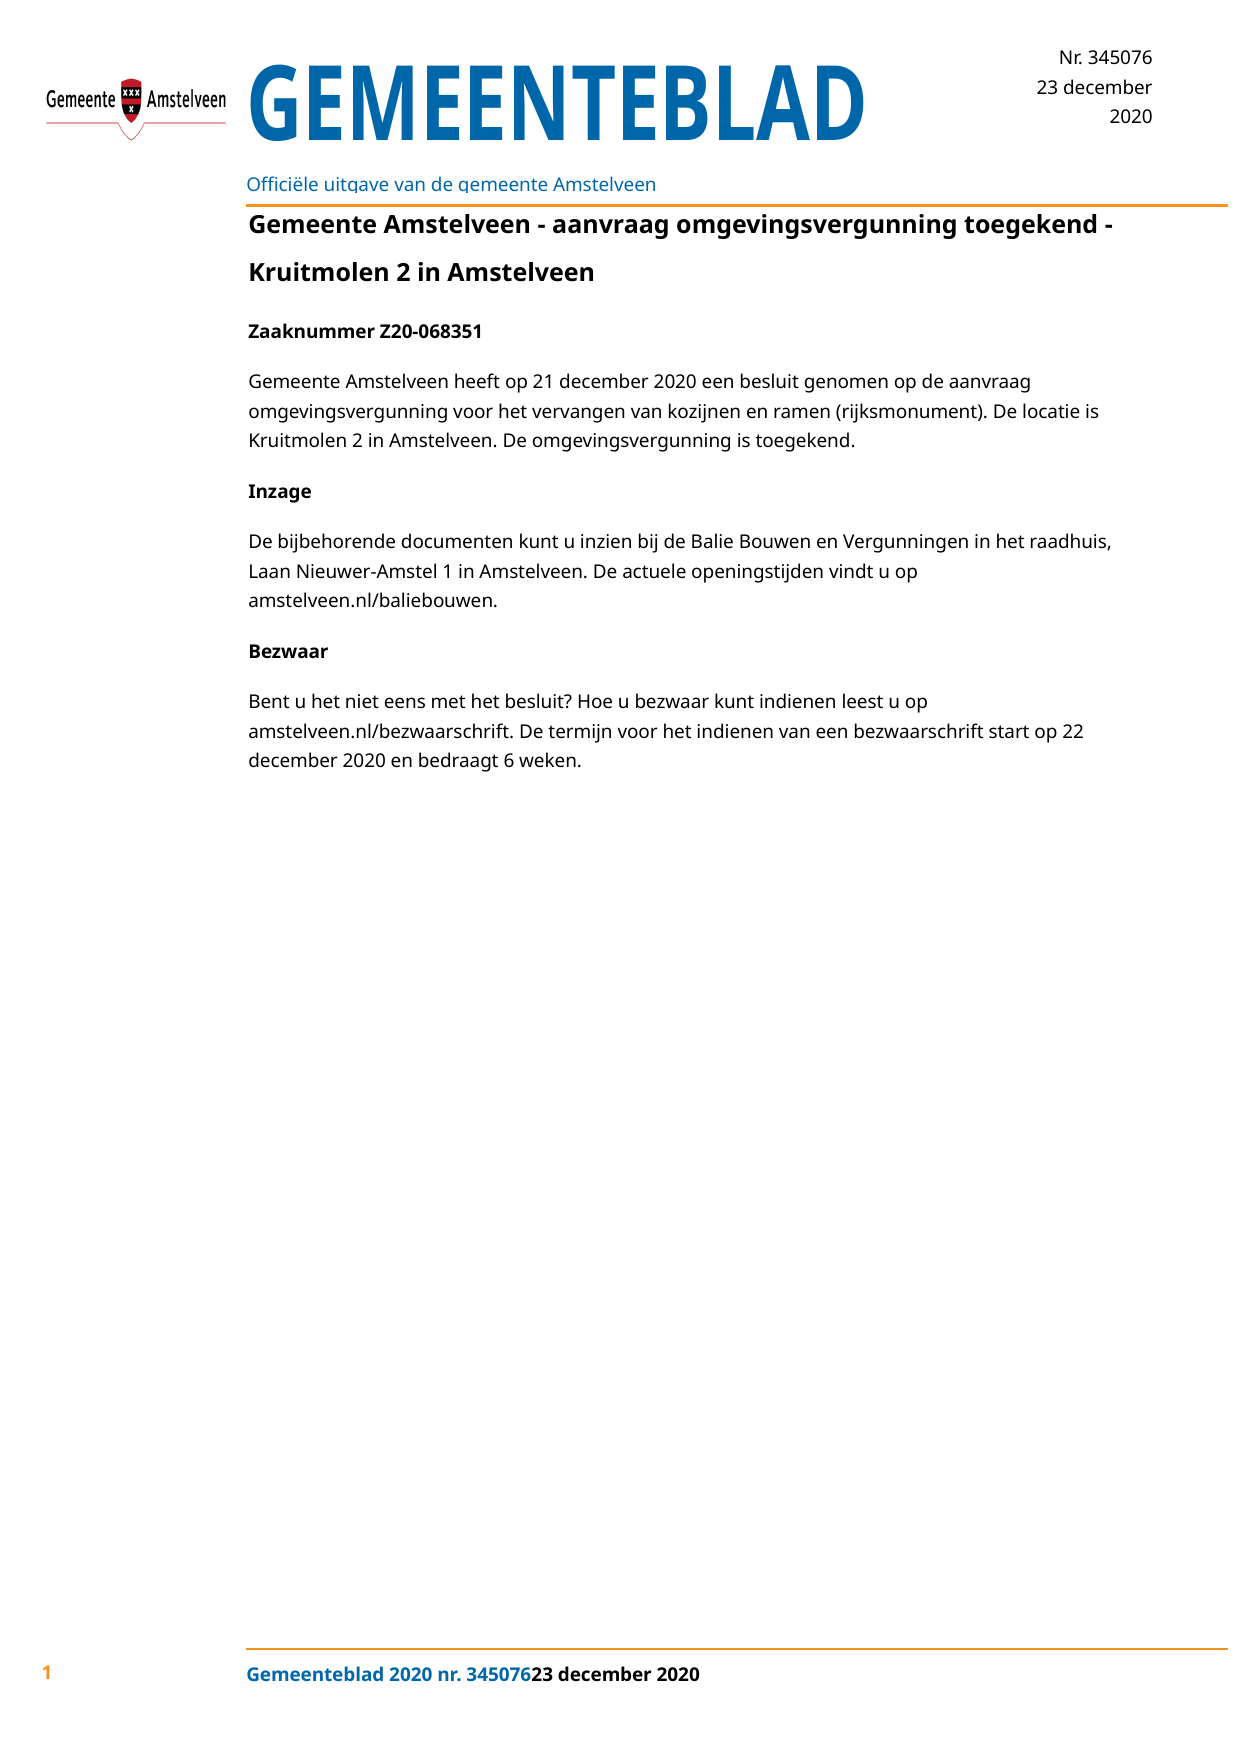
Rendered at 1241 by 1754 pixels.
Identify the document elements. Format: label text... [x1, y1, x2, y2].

text De bijbehorende documenten kunt u inzien bij de Balie Bouwen en Vergunningen in het raadhuis, Laan Nieuwer-Amstel 1 in Amstelveen. De actuele openingstijden vindt u op amstelveen.nl/baliebouwen. [248, 528, 1152, 613]
text Inzage [248, 478, 1152, 504]
text Zaaknummer Z20-068351 [248, 318, 1152, 344]
text Bezwaar [248, 638, 1152, 664]
text Bent u het niet eens met het besluit? Hoe u bezwaar kunt indienen leest u op amstelveen.nl/bezwaarschrift. De termijn voor het indienen van een bezwaarschrift start op 22 december 2020 en bedraagt 6 weken. [248, 688, 1152, 773]
text Gemeente Amstelveen - aanvraag omgevingsvergunning toegekend - Kruitmolen 2 in Amstelveen [248, 207, 1152, 288]
picture [41, 47, 231, 172]
text Gemeente Amstelveen heeft op 21 december 2020 een besluit genomen op de aanvraag omgevingsvergunning voor het vervangen van kozijnen en ramen (rijksmonument). De locatie is Kruitmolen 2 in Amstelveen. De omgevingsvergunning is toegekend. [248, 368, 1152, 453]
